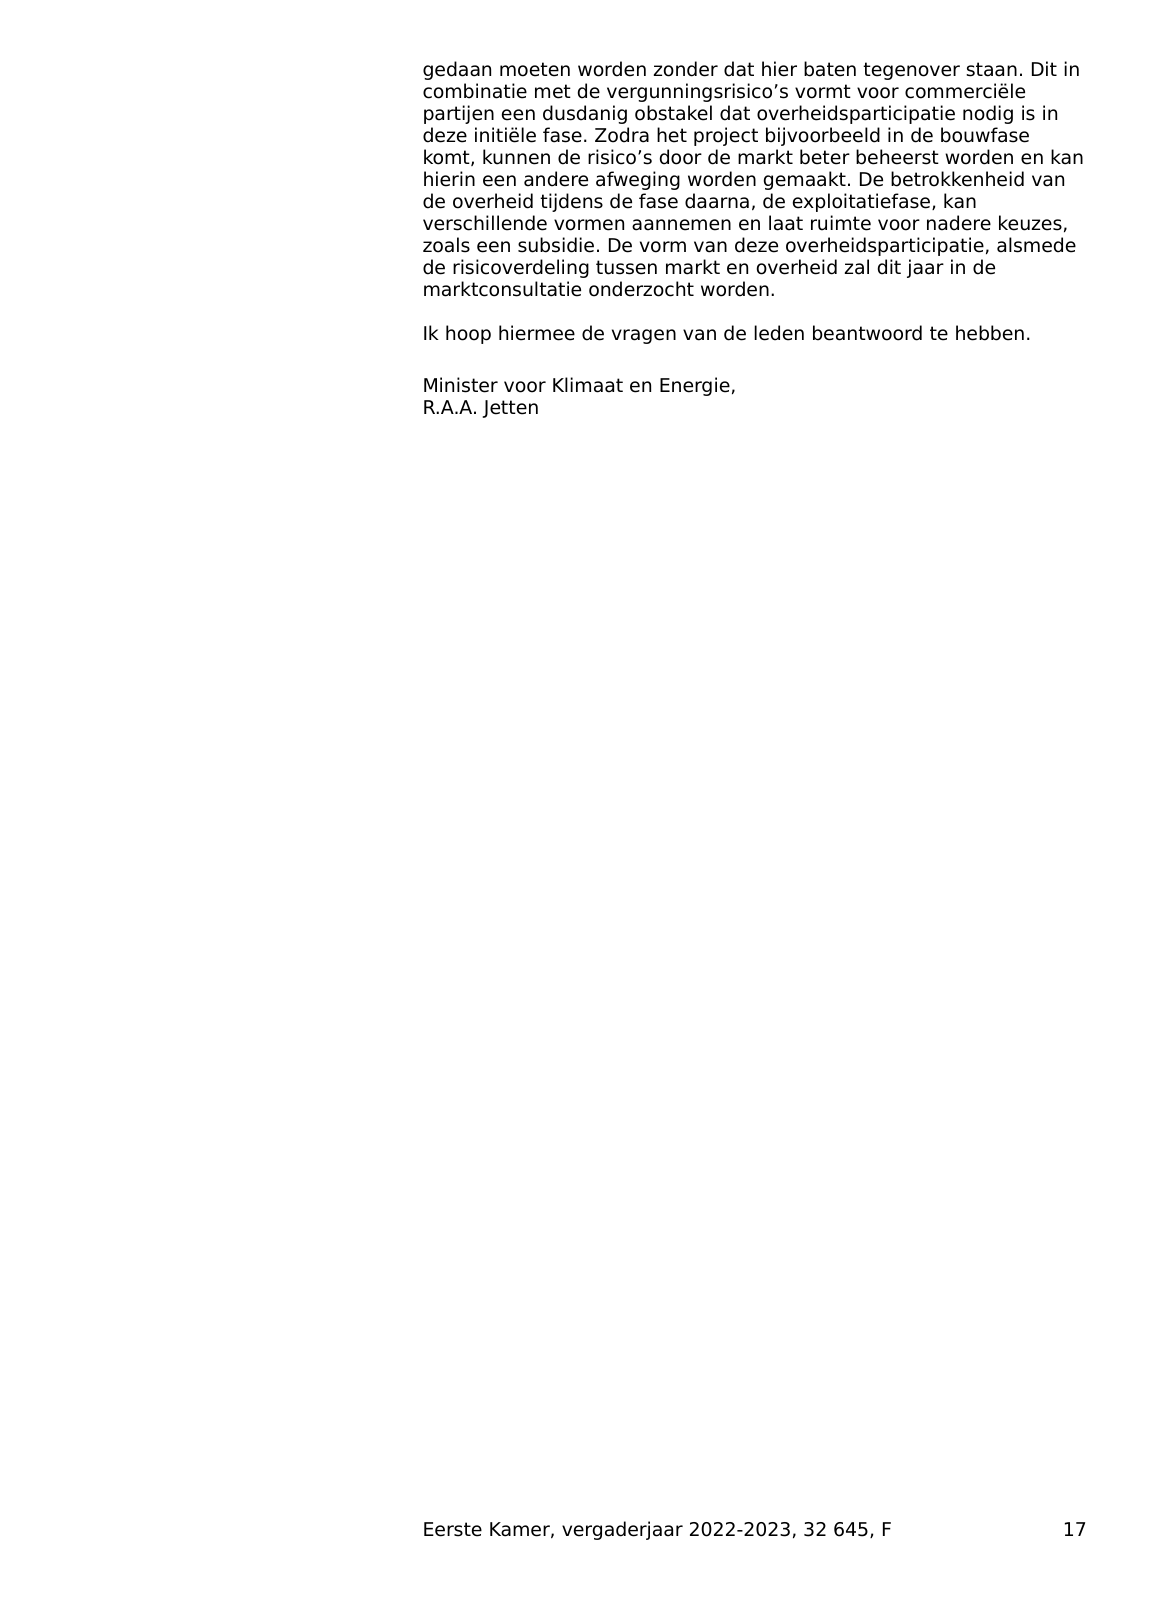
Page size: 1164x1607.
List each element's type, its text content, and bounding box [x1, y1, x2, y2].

text gedaan moeten worden zonder dat hier baten tegenover staan. Dit in combinatie met de vergunningsrisico’s vormt voor commerciële partijen een dusdanig obstakel dat overheidsparticipatie nodig is in deze initiële fase. Zodra het project bijvoorbeeld in de bouwfase komt, kunnen de risico’s door de markt beter beheerst worden en kan hierin een andere afweging worden gemaakt. De betrokkenheid van de overheid tijdens de fase daarna, de exploitatiefase, kan verschillende vormen aannemen en laat ruimte voor nadere keuzes, zoals een subsidie. De vorm van deze overheidsparticipatie, alsmede de risicoverdeling tussen markt en overheid zal dit jaar in de marktconsultatie onderzocht worden. [422, 59, 1087, 301]
text Minister voor Klimaat en Energie, R.A.A. Jetten [422, 375, 1087, 419]
text Ik hoop hiermee de vragen van de leden beantwoord te hebben. [422, 323, 1087, 345]
